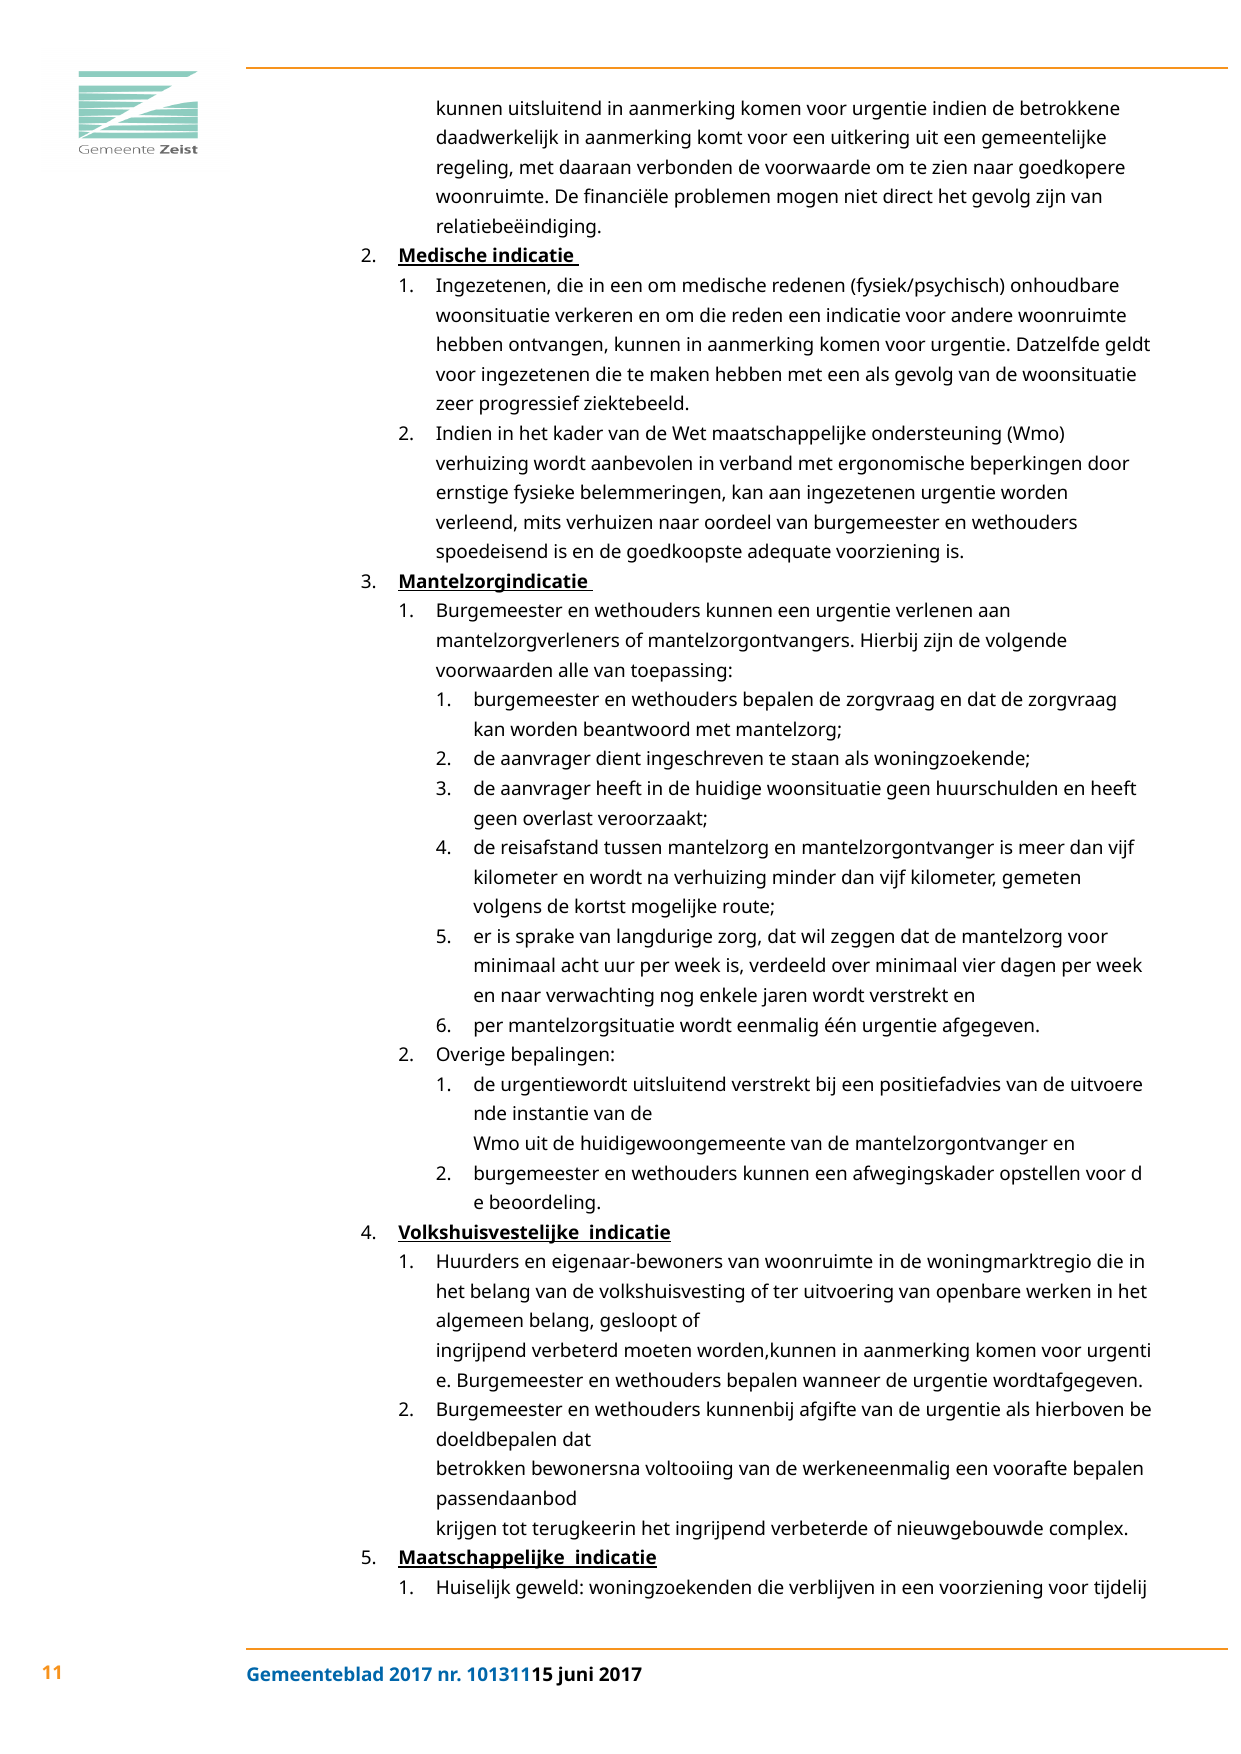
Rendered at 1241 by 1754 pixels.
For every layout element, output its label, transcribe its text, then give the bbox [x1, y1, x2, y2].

list Volkshuisvestelijke indicatie [361, 1219, 1152, 1245]
list Huiselijk geweld: woningzoekenden die verblijven in een voorziening voor tijdelij [398, 1574, 1152, 1600]
list per mantelzorgsituatie wordt eenmalig één urgentie afgegeven. [436, 1012, 1152, 1038]
list Ingezetenen, die in een om medische redenen (fysiek/psychisch) onhoudbare woonsituatie verkeren en om die reden een indicatie voor andere woonruimte hebben ontvangen, kunnen in aanmerking komen voor urgentie. Datzelfde geldt voor ingezetenen die te maken hebben met een als gevolg van de woonsituatie zeer progressief ziektebeeld. [398, 272, 1152, 416]
list Burgemeester en wethouders kunnen een urgentie verlenen aan mantelzorgverleners of mantelzorgontvangers. Hierbij zijn de volgende voorwaarden alle van toepassing: [398, 598, 1152, 683]
list de urgentiewordt uitsluitend verstrekt bij een positiefadvies van de uitvoerende instantie van de Wmo uit de huidigewoongemeente van de mantelzorgontvanger en [436, 1071, 1152, 1156]
list de reisafstand tussen mantelzorg en mantelzorgontvanger is meer dan vijf kilometer en wordt na verhuizing minder dan vijf kilometer, gemeten volgens de kortst mogelijke route; [436, 834, 1152, 919]
list burgemeester en wethouders bepalen de zorgvraag en dat de zorgvraag kan worden beantwoord met mantelzorg; [436, 686, 1152, 742]
list de aanvrager dient ingeschreven te staan als woningzoekende; [436, 746, 1152, 771]
list er is sprake van langdurige zorg, dat wil zeggen dat de mantelzorg voor minimaal acht uur per week is, verdeeld over minimaal vier dagen per week en naar verwachting nog enkele jaren wordt verstrekt en [436, 923, 1152, 1008]
picture [41, 47, 231, 172]
list Mantelzorgindicatie [361, 568, 1152, 594]
list de aanvrager heeft in de huidige woonsituatie geen huurschulden en heeft geen overlast veroorzaakt; [436, 775, 1152, 831]
list Indien in het kader van de Wet maatschappelijke ondersteuning (Wmo) verhuizing wordt aanbevolen in verband met ergonomische beperkingen door ernstige fysieke belemmeringen, kan aan ingezetenen urgentie worden verleend, mits verhuizen naar oordeel van burgemeester en wethouders spoedeisend is en de goedkoopste adequate voorziening is. [398, 420, 1152, 564]
list Burgemeester en wethouders kunnenbij afgifte van de urgentie als hierboven bedoeldbepalen dat betrokken bewonersna voltooiing van de werkeneenmalig een voorafte bepalen passendaanbod krijgen tot terugkeerin het ingrijpend verbeterde of nieuwgebouwde complex. [398, 1396, 1152, 1541]
list Maatschappelijke indicatie [361, 1544, 1152, 1570]
list Medische indicatie [361, 243, 1152, 268]
list Overige bepalingen: [398, 1041, 1152, 1067]
list burgemeester en wethouders kunnen een afwegingskader opstellen voor de beoordeling. [436, 1160, 1152, 1215]
list kunnen uitsluitend in aanmerking komen voor urgentie indien de betrokkene daadwerkelijk in aanmerking komt voor een uitkering uit een gemeentelijke regeling, met daaraan verbonden de voorwaarde om te zien naar goedkopere woonruimte. De financiële problemen mogen niet direct het gevolg zijn van relatiebeëindiging. [398, 95, 1152, 239]
list Huurders en eigenaar-bewoners van woonruimte in de woningmarktregio die in het belang van de volkshuisvesting of ter uitvoering van openbare werken in het algemeen belang, gesloopt of ingrijpend verbeterd moeten worden,kunnen in aanmerking komen voor urgentie. Burgemeester en wethouders bepalen wanneer de urgentie wordtafgegeven. [398, 1248, 1152, 1393]
